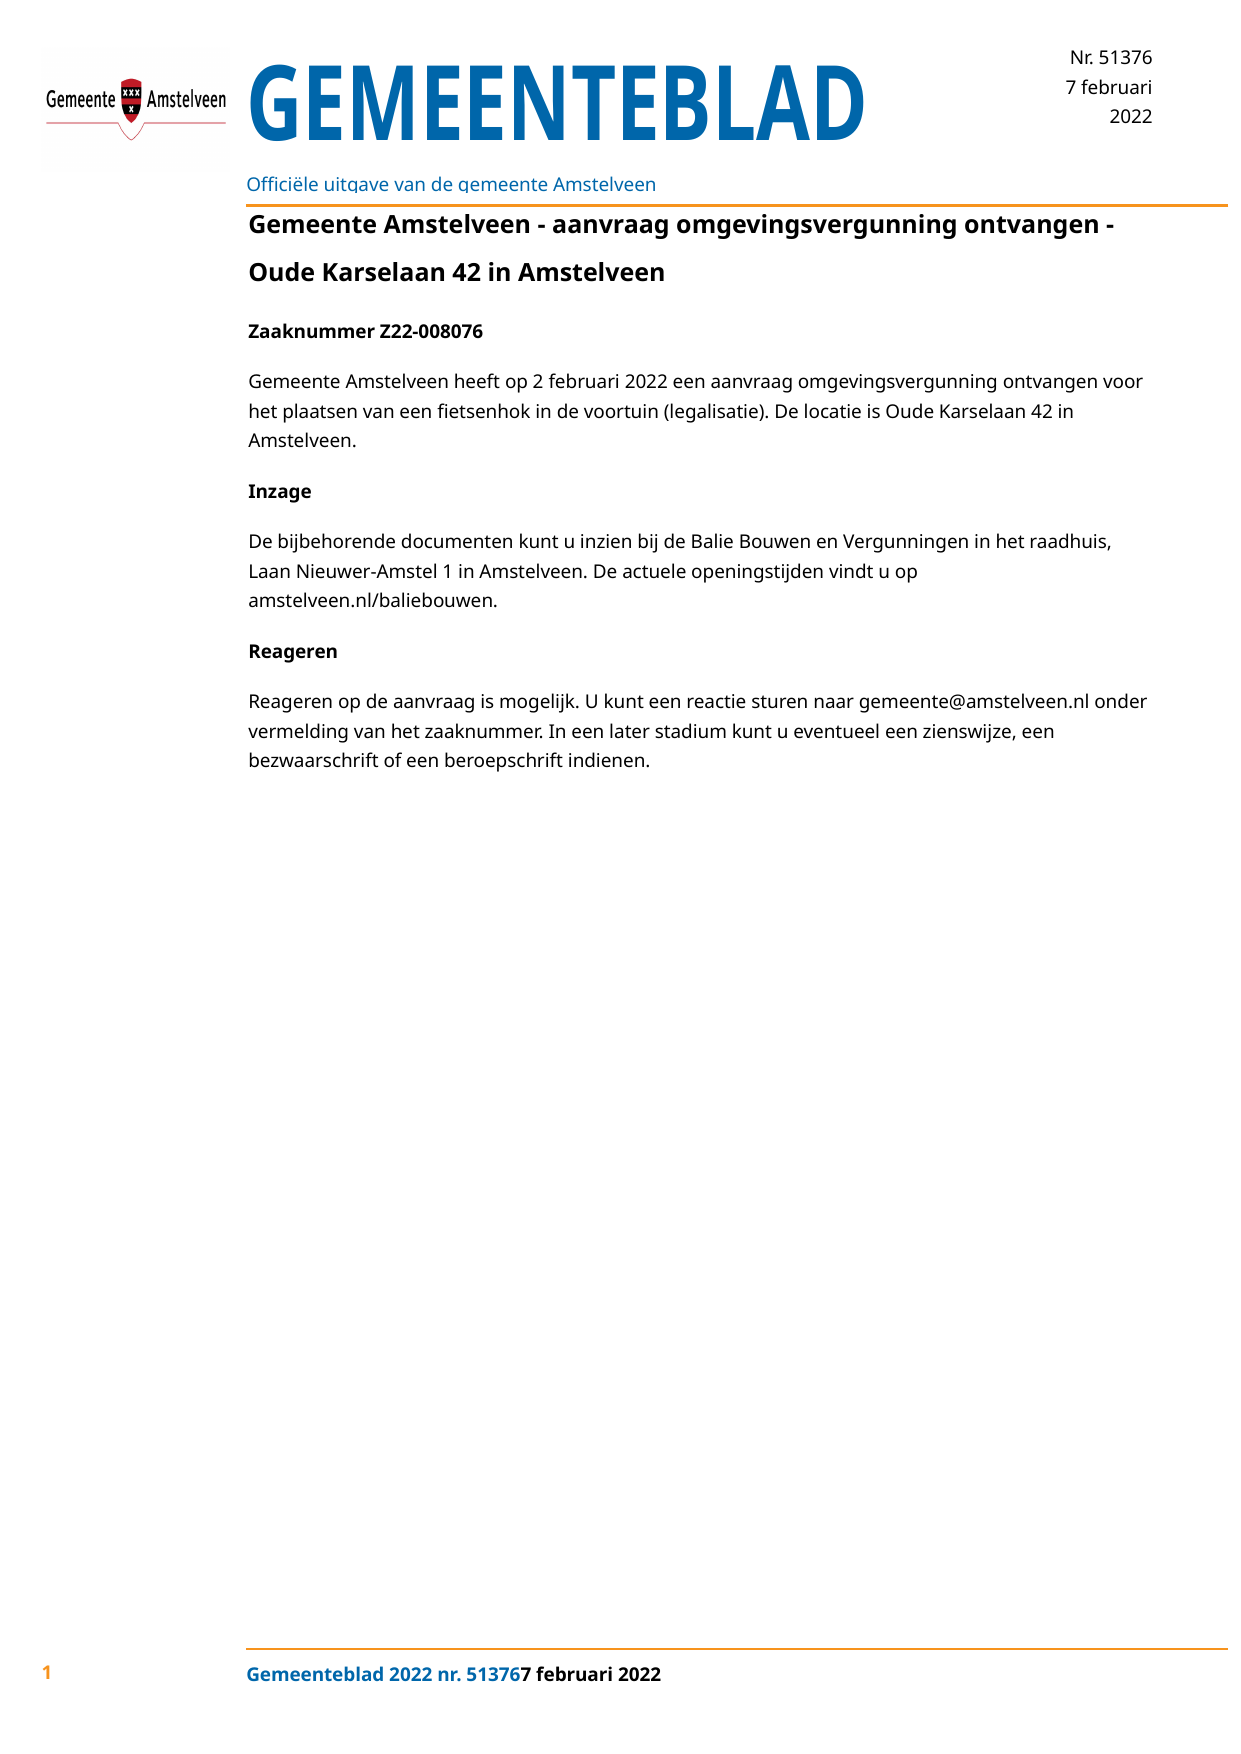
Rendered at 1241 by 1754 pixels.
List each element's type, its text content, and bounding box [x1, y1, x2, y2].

text Gemeente Amstelveen - aanvraag omgevingsvergunning ontvangen - Oude Karselaan 42 in Amstelveen [248, 207, 1152, 288]
picture [41, 47, 231, 172]
text De bijbehorende documenten kunt u inzien bij de Balie Bouwen en Vergunningen in het raadhuis, Laan Nieuwer-Amstel 1 in Amstelveen. De actuele openingstijden vindt u op amstelveen.nl/baliebouwen. [248, 528, 1152, 613]
text Reageren op de aanvraag is mogelijk. U kunt een reactie sturen naar gemeente@amstelveen.nl onder vermelding van het zaaknummer. In een later stadium kunt u eventueel een zienswijze, een bezwaarschrift of een beroepschrift indienen. [248, 688, 1152, 773]
text Inzage [248, 478, 1152, 504]
text Gemeente Amstelveen heeft op 2 februari 2022 een aanvraag omgevingsvergunning ontvangen voor het plaatsen van een fietsenhok in de voortuin (legalisatie). De locatie is Oude Karselaan 42 in Amstelveen. [248, 368, 1152, 453]
text Zaaknummer Z22-008076 [248, 318, 1152, 344]
text Reageren [248, 638, 1152, 664]
